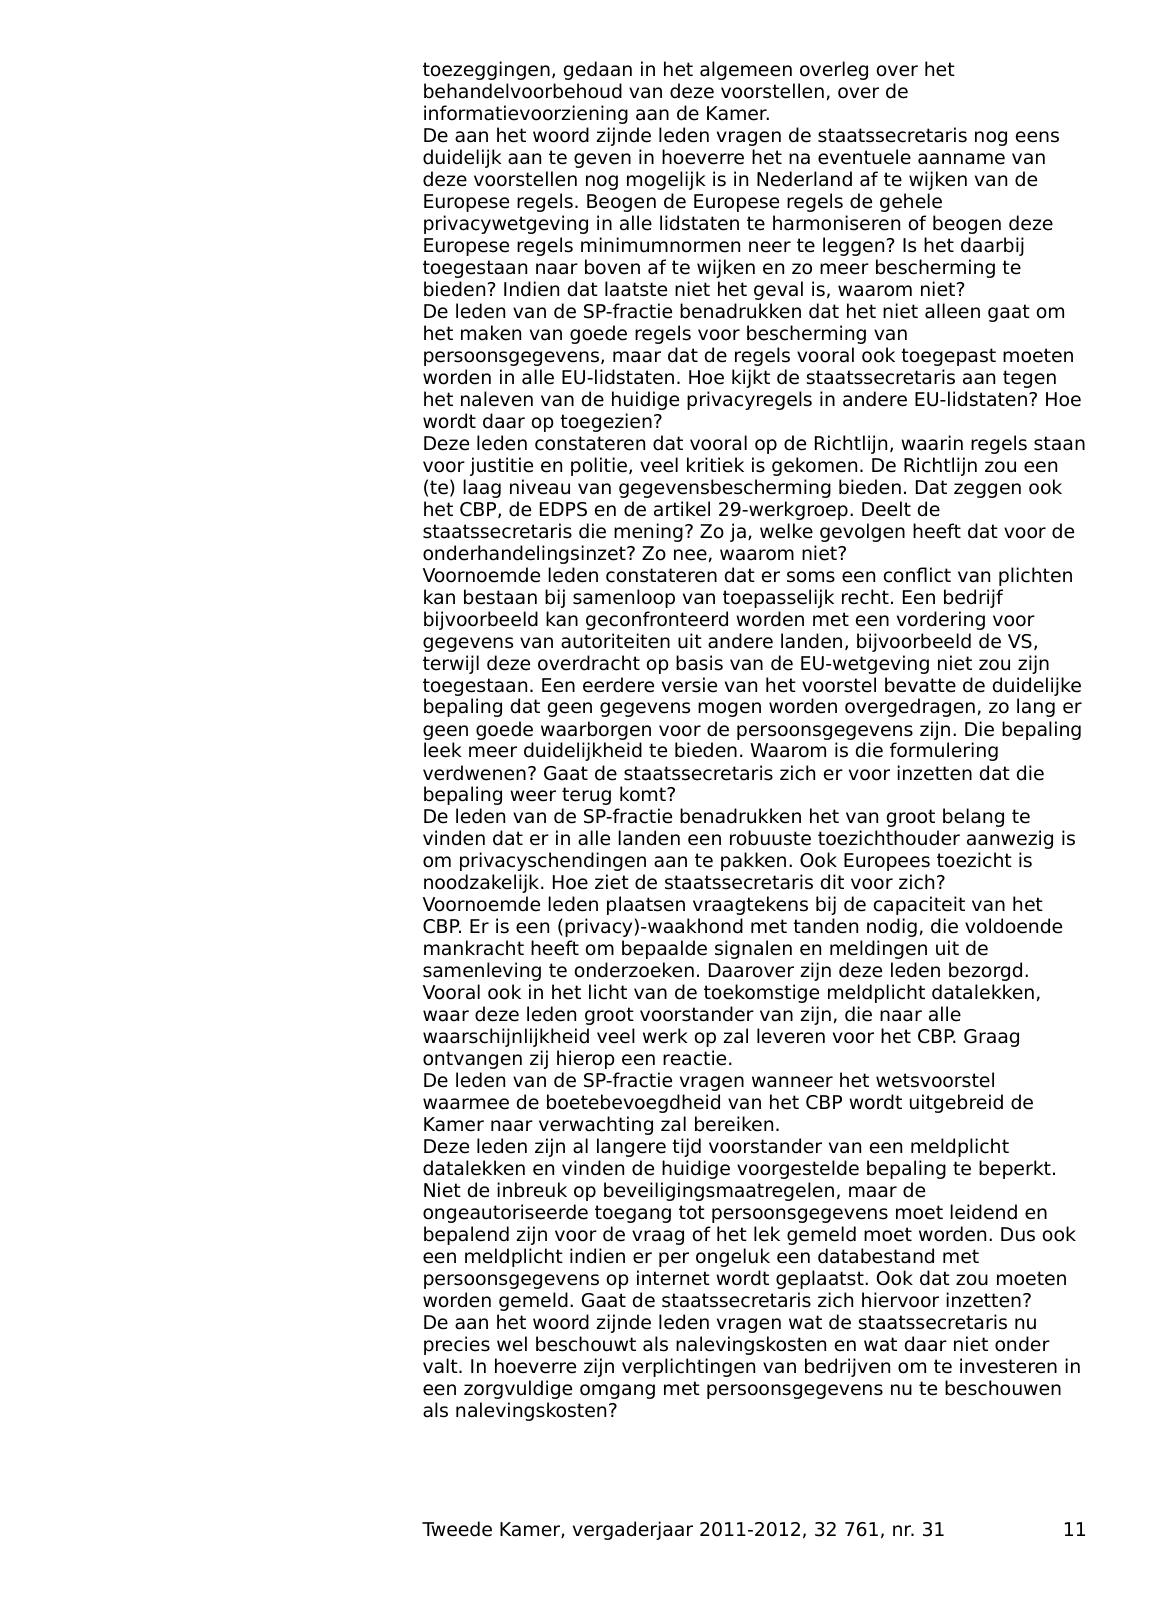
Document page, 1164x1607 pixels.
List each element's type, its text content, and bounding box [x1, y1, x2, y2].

text De aan het woord zijnde leden vragen de staatssecretaris nog eens duidelijk aan te geven in hoeverre het na eventuele aanname van deze voorstellen nog mogelijk is in Nederland af te wijken van de Europese regels. Beogen de Europese regels de gehele privacywetgeving in alle lidstaten te harmoniseren of beogen deze Europese regels minimumnormen neer te leggen? Is het daarbij toegestaan naar boven af te wijken en zo meer bescherming te bieden? Indien dat laatste niet het geval is, waarom niet? [422, 125, 1087, 301]
text Voornoemde leden constateren dat er soms een conflict van plichten kan bestaan bij samenloop van toepasselijk recht. Een bedrijf bijvoorbeeld kan geconfronteerd worden met een vordering voor gegevens van autoriteiten uit andere landen, bijvoorbeeld de VS, terwijl deze overdracht op basis van de EU-wetgeving niet zou zijn toegestaan. Een eerdere versie van het voorstel bevatte de duidelijke bepaling dat geen gegevens mogen worden overgedragen, zo lang er geen goede waarborgen voor de persoonsgegevens zijn. Die bepaling leek meer duidelijkheid te bieden. Waarom is die formulering verdwenen? Gaat de staatssecretaris zich er voor inzetten dat die bepaling weer terug komt? [422, 564, 1087, 806]
text De leden van de SP-fractie benadrukken dat het niet alleen gaat om het maken van goede regels voor bescherming van persoonsgegevens, maar dat de regels vooral ook toegepast moeten worden in alle EU-lidstaten. Hoe kijkt de staatssecretaris aan tegen het naleven van de huidige privacyregels in andere EU-lidstaten? Hoe wordt daar op toegezien? [422, 301, 1087, 433]
text toezeggingen, gedaan in het algemeen overleg over het behandelvoorbehoud van deze voorstellen, over de informatievoorziening aan de Kamer. [422, 59, 1087, 125]
text De leden van de SP-fractie benadrukken het van groot belang te vinden dat er in alle landen een robuuste toezichthouder aanwezig is om privacyschendingen aan te pakken. Ook Europees toezicht is noodzakelijk. Hoe ziet de staatssecretaris dit voor zich? [422, 806, 1087, 894]
text De aan het woord zijnde leden vragen wat de staatssecretaris nu precies wel beschouwt als nalevingskosten en wat daar niet onder valt. In hoeverre zijn verplichtingen van bedrijven om te investeren in een zorgvuldige omgang met persoonsgegevens nu te beschouwen als nalevingskosten? [422, 1312, 1087, 1422]
text Deze leden zijn al langere tijd voorstander van een meldplicht datalekken en vinden de huidige voorgestelde bepaling te beperkt. Niet de inbreuk op beveiligingsmaatregelen, maar de ongeautoriseerde toegang tot persoonsgegevens moet leidend en bepalend zijn voor de vraag of het lek gemeld moet worden. Dus ook een meldplicht indien er per ongeluk een databestand met persoonsgegevens op internet wordt geplaatst. Ook dat zou moeten worden gemeld. Gaat de staatssecretaris zich hiervoor inzetten? [422, 1136, 1087, 1312]
text De leden van de SP-fractie vragen wanneer het wetsvoorstel waarmee de boetebevoegdheid van het CBP wordt uitgebreid de Kamer naar verwachting zal bereiken. [422, 1070, 1087, 1136]
text Deze leden constateren dat vooral op de Richtlijn, waarin regels staan voor justitie en politie, veel kritiek is gekomen. De Richtlijn zou een (te) laag niveau van gegevensbescherming bieden. Dat zeggen ook het CBP, de EDPS en de artikel 29-werkgroep. Deelt de staatssecretaris die mening? Zo ja, welke gevolgen heeft dat voor de onderhandelingsinzet? Zo nee, waarom niet? [422, 433, 1087, 564]
text Voornoemde leden plaatsen vraagtekens bij de capaciteit van het CBP. Er is een (privacy)-waakhond met tanden nodig, die voldoende mankracht heeft om bepaalde signalen en meldingen uit de samenleving te onderzoeken. Daarover zijn deze leden bezorgd. Vooral ook in het licht van de toekomstige meldplicht datalekken, waar deze leden groot voorstander van zijn, die naar alle waarschijnlijkheid veel werk op zal leveren voor het CBP. Graag ontvangen zij hierop een reactie. [422, 894, 1087, 1070]
